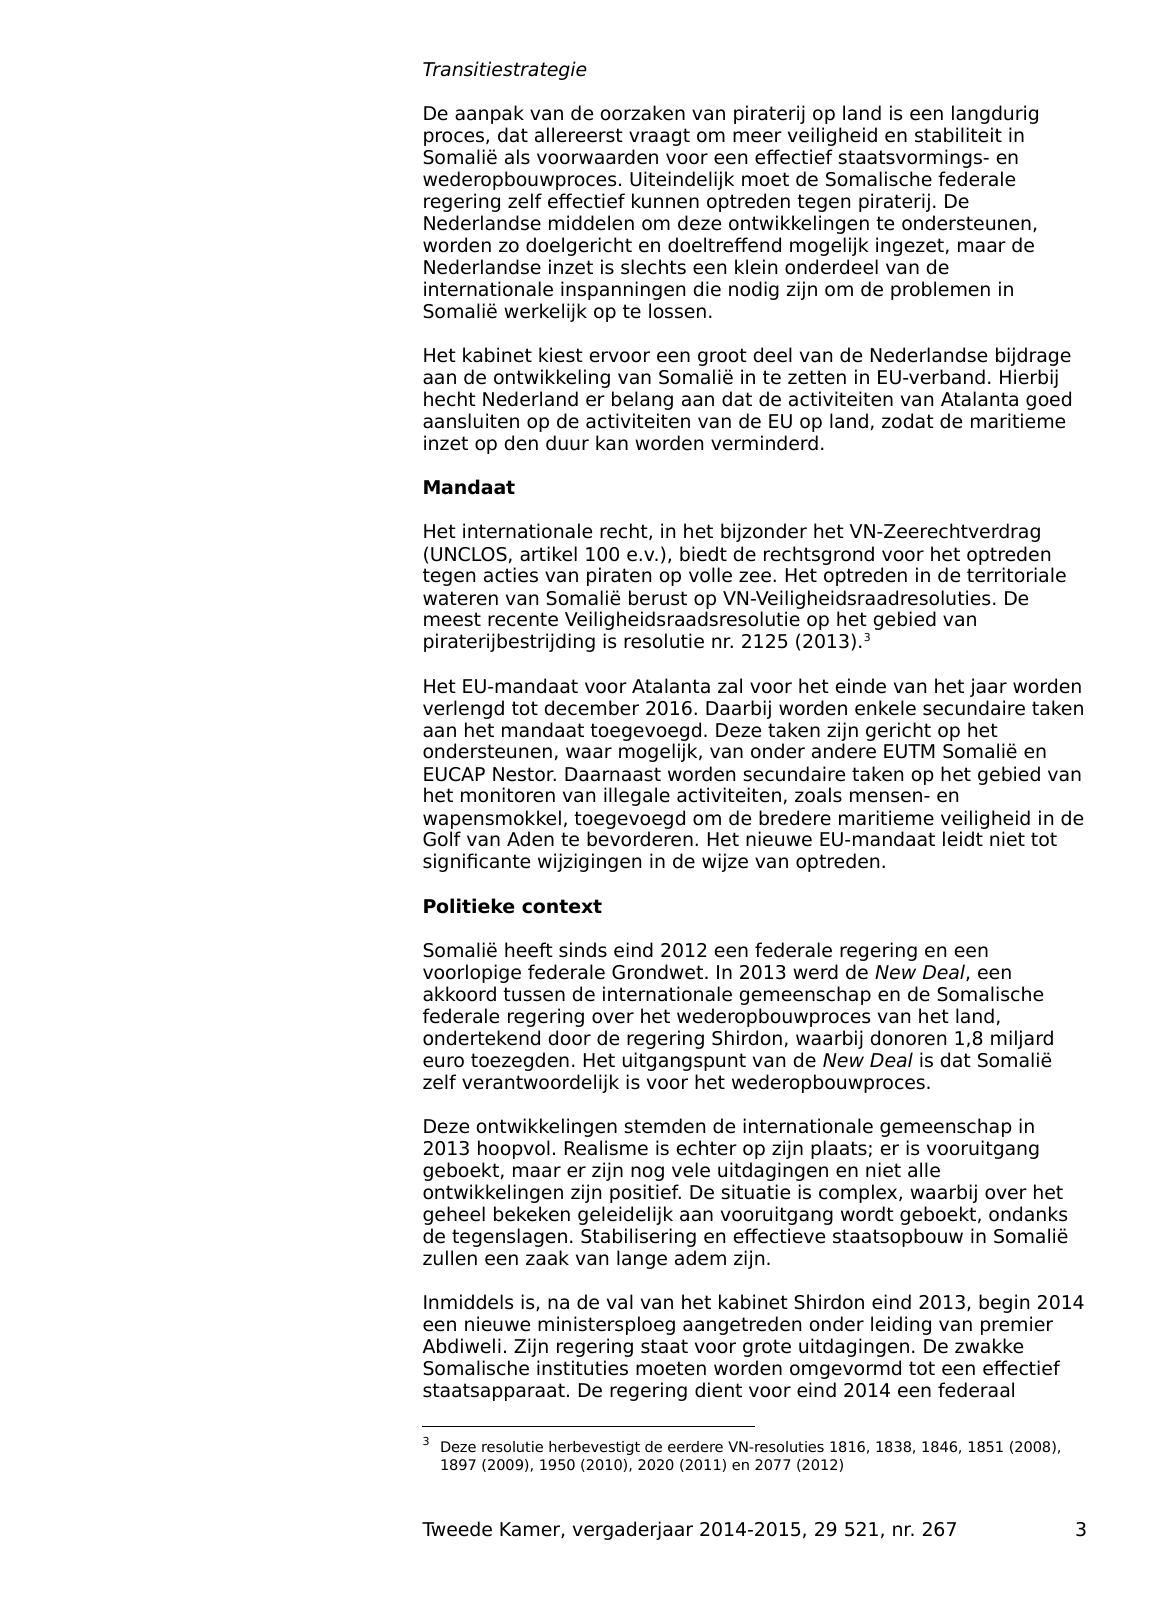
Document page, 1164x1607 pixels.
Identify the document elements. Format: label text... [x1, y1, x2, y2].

text Het EU-mandaat voor Atalanta zal voor het einde van het jaar worden verlengd tot december 2016. Daarbij worden enkele secundaire taken aan het mandaat toegevoegd. Deze taken zijn gericht op het ondersteunen, waar mogelijk, van onder andere EUTM Somalië en EUCAP Nestor. Daarnaast worden secundaire taken op het gebied van het monitoren van illegale activiteiten, zoals mensen- en wapensmokkel, toegevoegd om de bredere maritieme veiligheid in de Golf van Aden te bevorderen. Het nieuwe EU-mandaat leidt niet tot significante wijzigingen in de wijze van optreden. [422, 676, 1087, 873]
text Somalië heeft sinds eind 2012 een federale regering en een voorlopige federale Grondwet. In 2013 werd de New Deal, een akkoord tussen de internationale gemeenschap en de Somalische federale regering over het wederopbouwproces van het land, ondertekend door de regering Shirdon, waarbij donoren 1,8 miljard euro toezegden. Het uitgangspunt van de New Deal is dat Somalië zelf verantwoordelijk is voor het wederopbouwproces. [422, 940, 1087, 1093]
text De aanpak van de oorzaken van piraterij op land is een langdurig proces, dat allereerst vraagt om meer veiligheid en stabiliteit in Somalië als voorwaarden voor een effectief staatsvormings- en wederopbouwproces. Uiteindelijk moet de Somalische federale regering zelf effectief kunnen optreden tegen piraterij. De Nederlandse middelen om deze ontwikkelingen te ondersteunen, worden zo doelgericht en doeltreffend mogelijk ingezet, maar de Nederlandse inzet is slechts een klein onderdeel van de internationale inspanningen die nodig zijn om de problemen in Somalië werkelijk op te lossen. [422, 103, 1087, 323]
subtitle Transitiestrategie [422, 59, 1087, 81]
subtitle Mandaat [422, 477, 1087, 499]
text Het internationale recht, in het bijzonder het VN-Zeerechtverdrag (UNCLOS, artikel 100 e.v.), biedt de rechtsgrond voor het optreden tegen acties van piraten op volle zee. Het optreden in de territoriale wateren van Somalië berust op VN-Veiligheidsraadresoluties. De meest recente Veiligheidsraadsresolutie op het gebied van piraterijbestrijding is resolutie nr. 2125 (2013). [422, 521, 1087, 653]
text Deze ontwikkelingen stemden de internationale gemeenschap in 2013 hoopvol. Realisme is echter op zijn plaats; er is vooruitgang geboekt, maar er zijn nog vele uitdagingen en niet alle ontwikkelingen zijn positief. De situatie is complex, waarbij over het geheel bekeken geleidelijk aan vooruitgang wordt geboekt, ondanks de tegenslagen. Stabilisering en effectieve staatsopbouw in Somalië zullen een zaak van lange adem zijn. [422, 1116, 1087, 1269]
text Deze resolutie herbevestigt de eerdere VN-resoluties 1816, 1838, 1846, 1851 (2008), 1897 (2009), 1950 (2010), 2020 (2011) en 2077 (2012) [422, 1435, 1087, 1474]
text Het kabinet kiest ervoor een groot deel van de Nederlandse bijdrage aan de ontwikkeling van Somalië in te zetten in EU-verband. Hierbij hecht Nederland er belang aan dat de activiteiten van Atalanta goed aansluiten op de activiteiten van de EU op land, zodat de maritieme inzet op den duur kan worden verminderd. [422, 345, 1087, 455]
subtitle Politieke context [422, 896, 1087, 917]
text Inmiddels is, na de val van het kabinet Shirdon eind 2013, begin 2014 een nieuwe ministersploeg aangetreden onder leiding van premier Abdiweli. Zijn regering staat voor grote uitdagingen. De zwakke Somalische instituties moeten worden omgevormd tot een effectief staatsapparaat. De regering dient voor eind 2014 een federaal [422, 1292, 1087, 1402]
